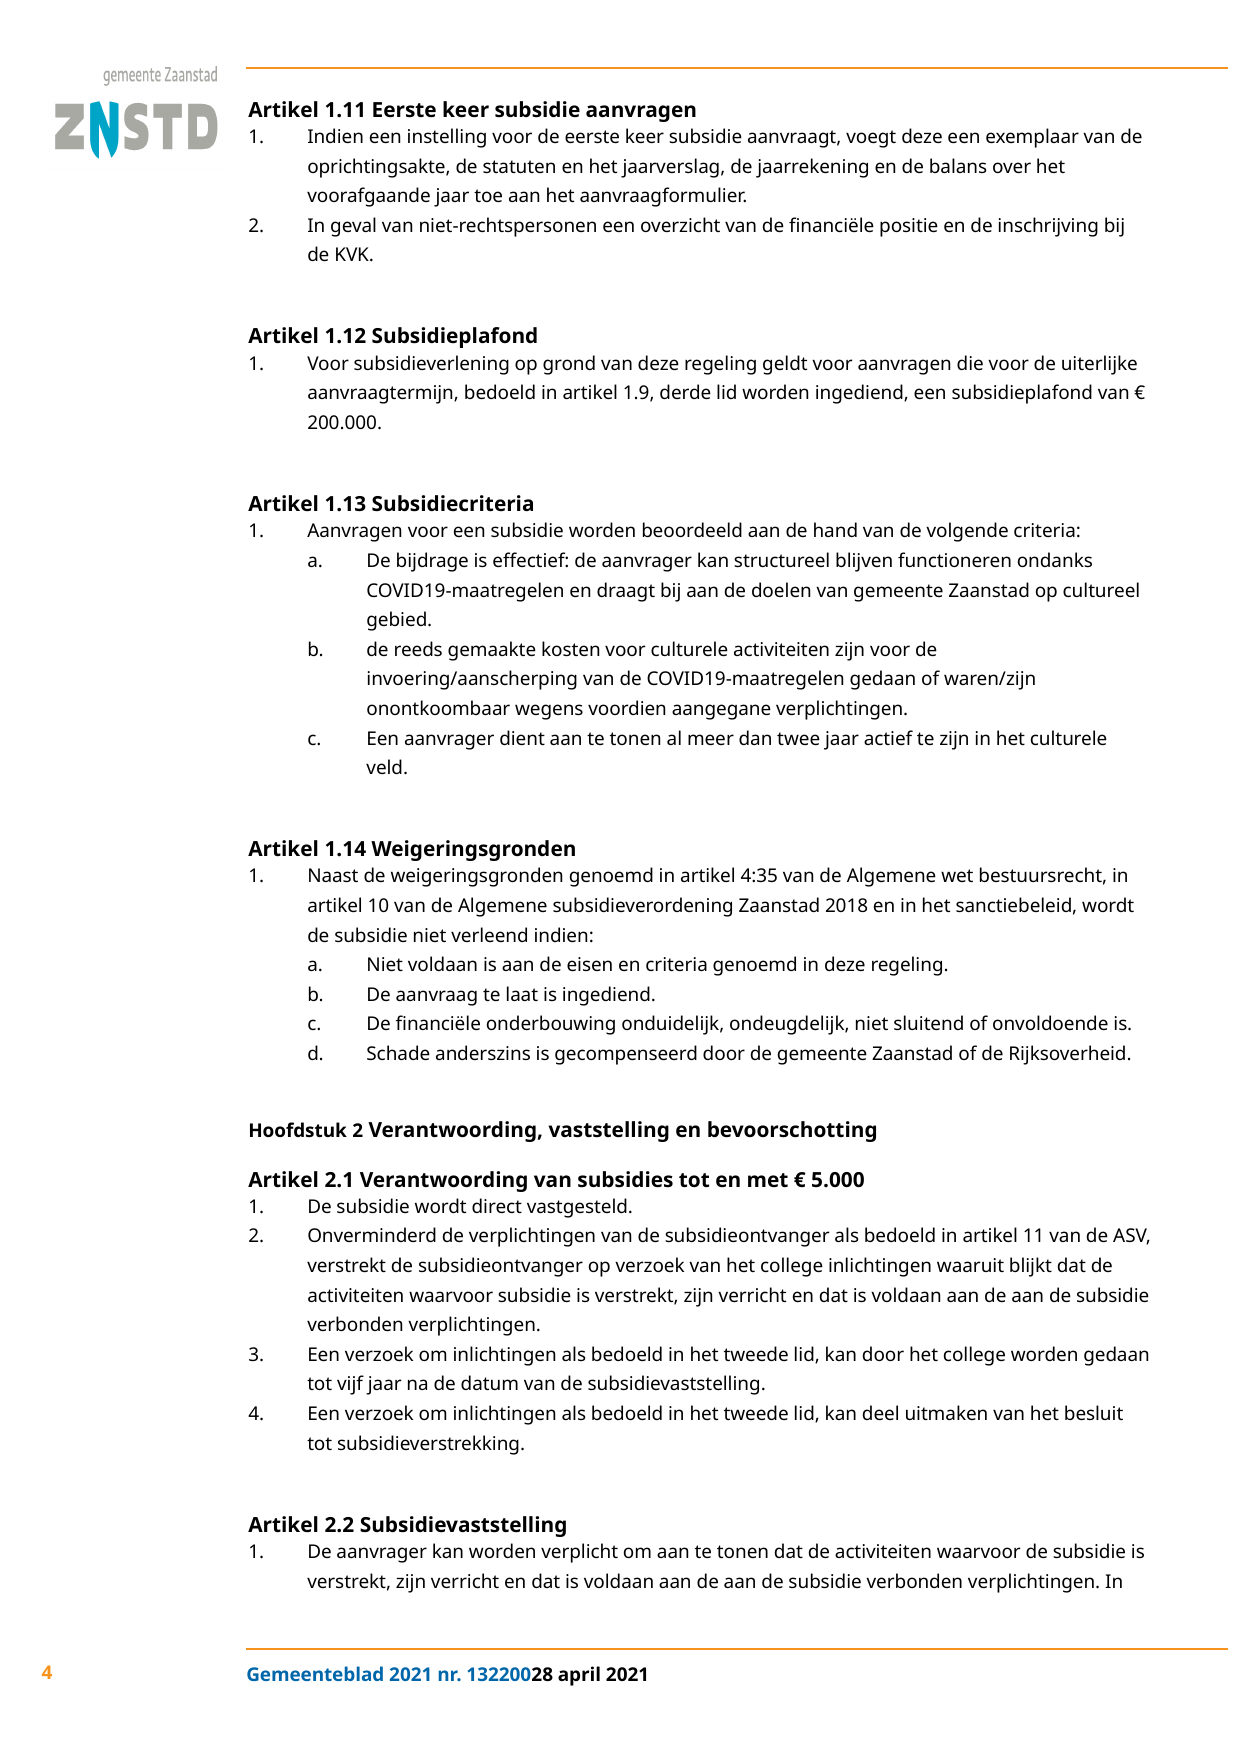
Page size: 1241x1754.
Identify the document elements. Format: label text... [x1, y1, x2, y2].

list Onverminderd de verplichtingen van de subsidieontvanger als bedoeld in artikel 11 van de ASV, verstrekt de subsidieontvanger op verzoek van het college inlichtingen waaruit blijkt dat de activiteiten waarvoor subsidie is verstrekt, zijn verricht en dat is voldaan aan de aan de subsidie verbonden verplichtingen. [248, 1223, 1152, 1337]
list De financiële onderbouwing onduidelijk, ondeugdelijk, niet sluitend of onvoldoende is. [307, 1011, 1152, 1036]
list Een verzoek om inlichtingen als bedoeld in het tweede lid, kan door het college worden gedaan tot vijf jaar na de datum van de subsidievaststelling. [248, 1341, 1152, 1396]
list Voor subsidieverlening op grond van deze regeling geldt voor aanvragen die voor de uiterlijke aanvraagtermijn, bedoeld in artikel 1.9, derde lid worden ingediend, een subsidieplafond van € 200.000. [248, 350, 1152, 435]
list Schade anderszins is gecompenseerd door de gemeente Zaanstad of de Rijksoverheid. [307, 1040, 1152, 1066]
list De bijdrage is effectief: de aanvrager kan structureel blijven functioneren ondanks COVID19-maatregelen en draagt bij aan de doelen van gemeente Zaanstad op cultureel gebied. [307, 547, 1152, 632]
list Indien een instelling voor de eerste keer subsidie aanvraagt, voegt deze een exemplaar van de oprichtingsakte, de statuten en het jaarverslag, de jaarrekening en de balans over het voorafgaande jaar toe aan het aanvraagformulier. [248, 123, 1152, 208]
text Artikel 2.2 Subsidievaststelling [248, 1510, 1152, 1538]
picture [41, 47, 231, 172]
list De subsidie wordt direct vastgesteld. [248, 1193, 1152, 1219]
list Naast de weigeringsgronden genoemd in artikel 4:35 van de Algemene wet bestuursrecht, in artikel 10 van de Algemene subsidieverordening Zaanstad 2018 en in het sanctiebeleid, wordt de subsidie niet verleend indien: [248, 863, 1152, 948]
list de reeds gemaakte kosten voor culturele activiteiten zijn voor de invoering/aanscherping van de COVID19-maatregelen gedaan of waren/zijn onontkoombaar wegens voordien aangegane verplichtingen. [307, 636, 1152, 721]
text Hoofdstuk 2 Verantwoording, vaststelling en bevoorschotting [248, 1115, 1152, 1144]
list Een verzoek om inlichtingen als bedoeld in het tweede lid, kan deel uitmaken van het besluit tot subsidieverstrekking. [248, 1400, 1152, 1456]
list Aanvragen voor een subsidie worden beoordeeld aan de hand van de volgende criteria: [248, 518, 1152, 543]
list In geval van niet-rechtspersonen een overzicht van de financiële positie en de inschrijving bij de KVK. [248, 212, 1152, 267]
list De aanvrager kan worden verplicht om aan te tonen dat de activiteiten waarvoor de subsidie is verstrekt, zijn verricht en dat is voldaan aan de aan de subsidie verbonden verplichtingen. In [248, 1538, 1152, 1593]
text Artikel 2.1 Verantwoording van subsidies tot en met € 5.000 [248, 1165, 1152, 1193]
text Artikel 1.14 Weigeringsgronden [248, 834, 1152, 863]
list De aanvraag te laat is ingediend. [307, 981, 1152, 1007]
text Artikel 1.12 Subsidieplafond [248, 322, 1152, 350]
list Niet voldaan is aan de eisen en criteria genoemd in deze regeling. [307, 951, 1152, 977]
text Artikel 1.13 Subsidiecriteria [248, 489, 1152, 518]
text Artikel 1.11 Eerste keer subsidie aanvragen [248, 95, 1152, 123]
list Een aanvrager dient aan te tonen al meer dan twee jaar actief te zijn in het culturele veld. [307, 725, 1152, 780]
